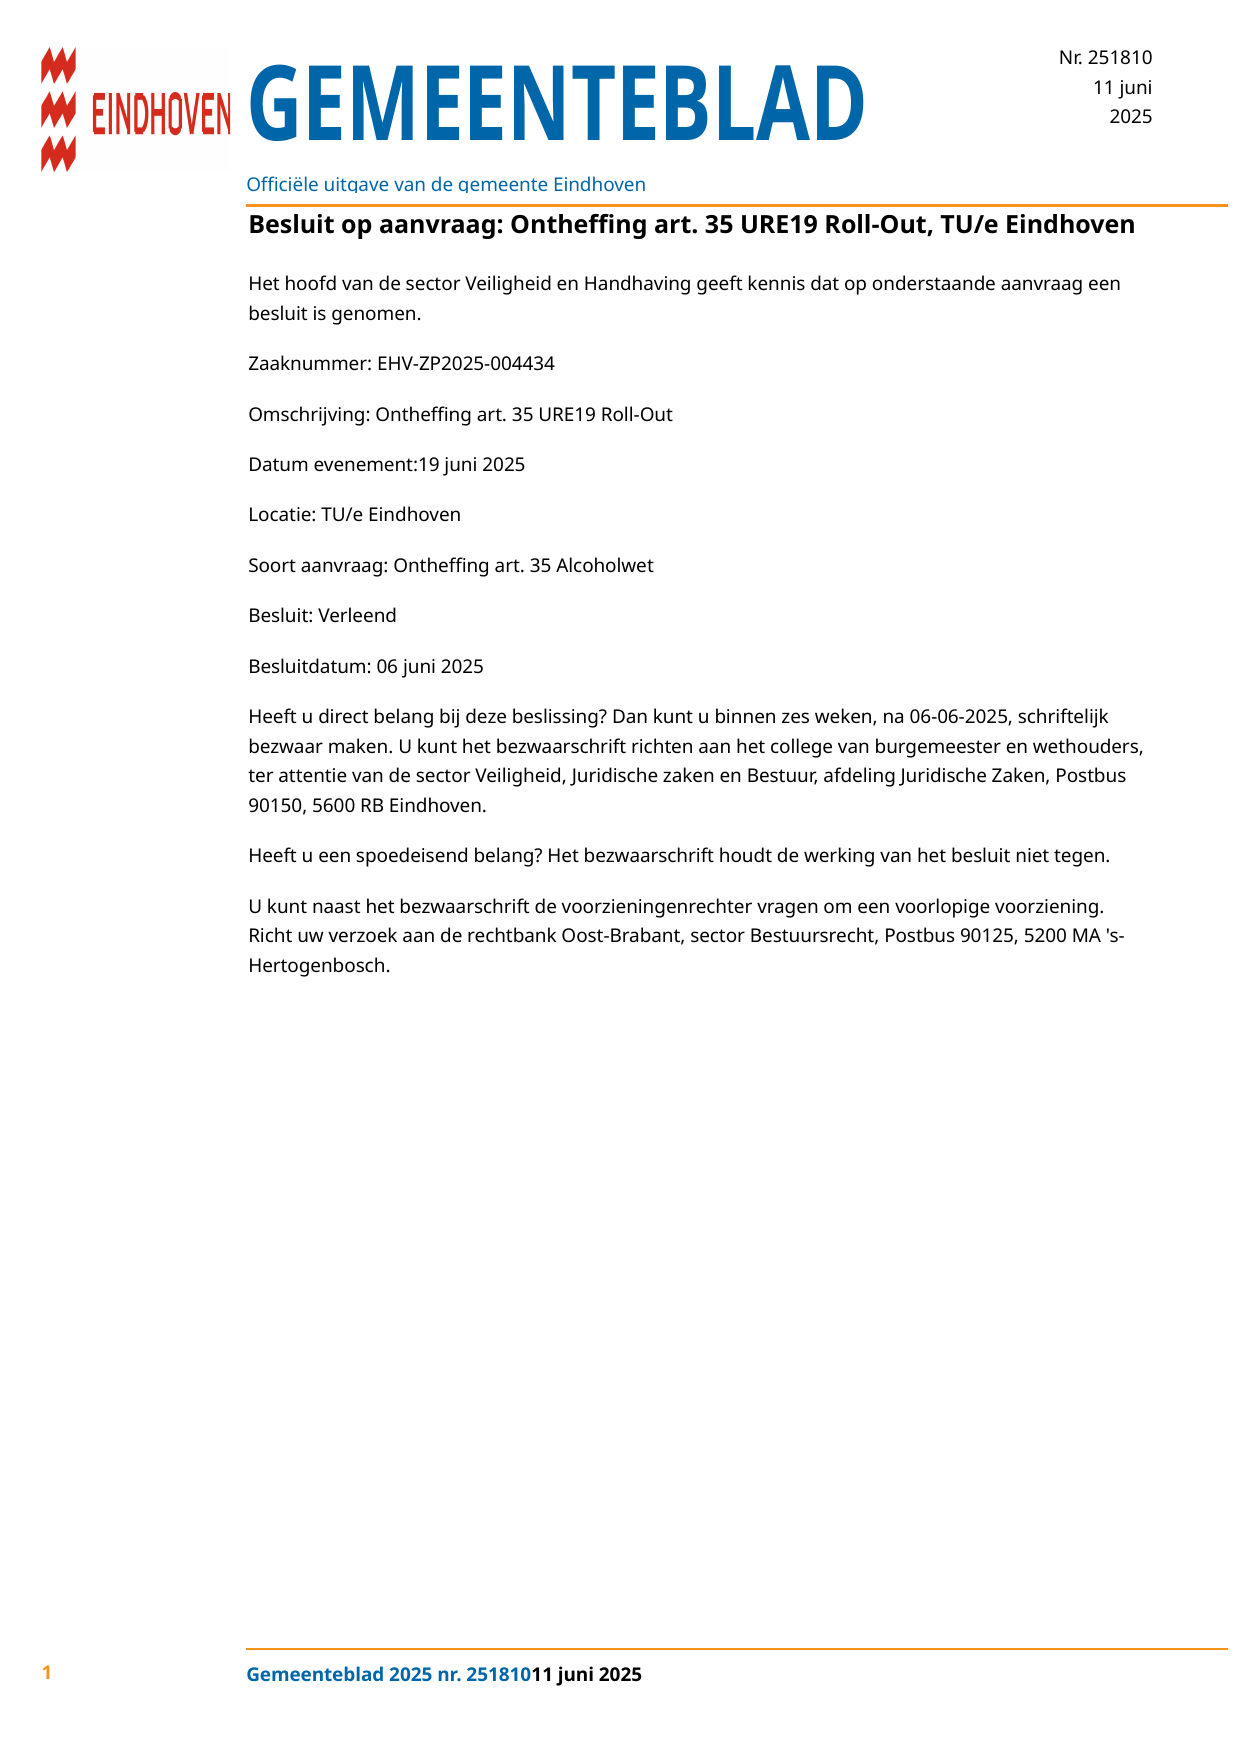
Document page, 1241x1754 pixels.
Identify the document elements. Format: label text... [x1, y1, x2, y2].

picture [41, 47, 231, 172]
text Besluit: Verleend [248, 602, 1152, 628]
text Heeft u een spoedeisend belang? Het bezwaarschrift houdt de werking van het besluit niet tegen. [248, 842, 1152, 868]
text Datum evenement:19 juni 2025 [248, 451, 1152, 477]
text Heeft u direct belang bij deze beslissing? Dan kunt u binnen zes weken, na 06-06-2025, schriftelijk bezwaar maken. U kunt het bezwaarschrift richten aan het college van burgemeester en wethouders, ter attentie van de sector Veiligheid, Juridische zaken en Bestuur, afdeling Juridische Zaken, Postbus 90150, 5600 RB Eindhoven. [248, 703, 1152, 818]
text Omschrijving: Ontheffing art. 35 URE19 Roll-Out [248, 401, 1152, 426]
text Soort aanvraag: Ontheffing art. 35 Alcoholwet [248, 552, 1152, 578]
text Besluitdatum: 06 juni 2025 [248, 653, 1152, 678]
text Locatie: TU/e Eindhoven [248, 502, 1152, 527]
text Zaaknummer: EHV-ZP2025-004434 [248, 350, 1152, 376]
text U kunt naast het bezwaarschrift de voorzieningenrechter vragen om een voorlopige voorziening. Richt uw verzoek aan de rechtbank Oost-Brabant, sector Bestuursrecht, Postbus 90125, 5200 MA 's-Hertogenbosch. [248, 893, 1152, 978]
text Besluit op aanvraag: Ontheffing art. 35 URE19 Roll-Out, TU/e Eindhoven [248, 207, 1152, 241]
text Het hoofd van de sector Veiligheid en Handhaving geeft kennis dat op onderstaande aanvraag een besluit is genomen. [248, 270, 1152, 326]
